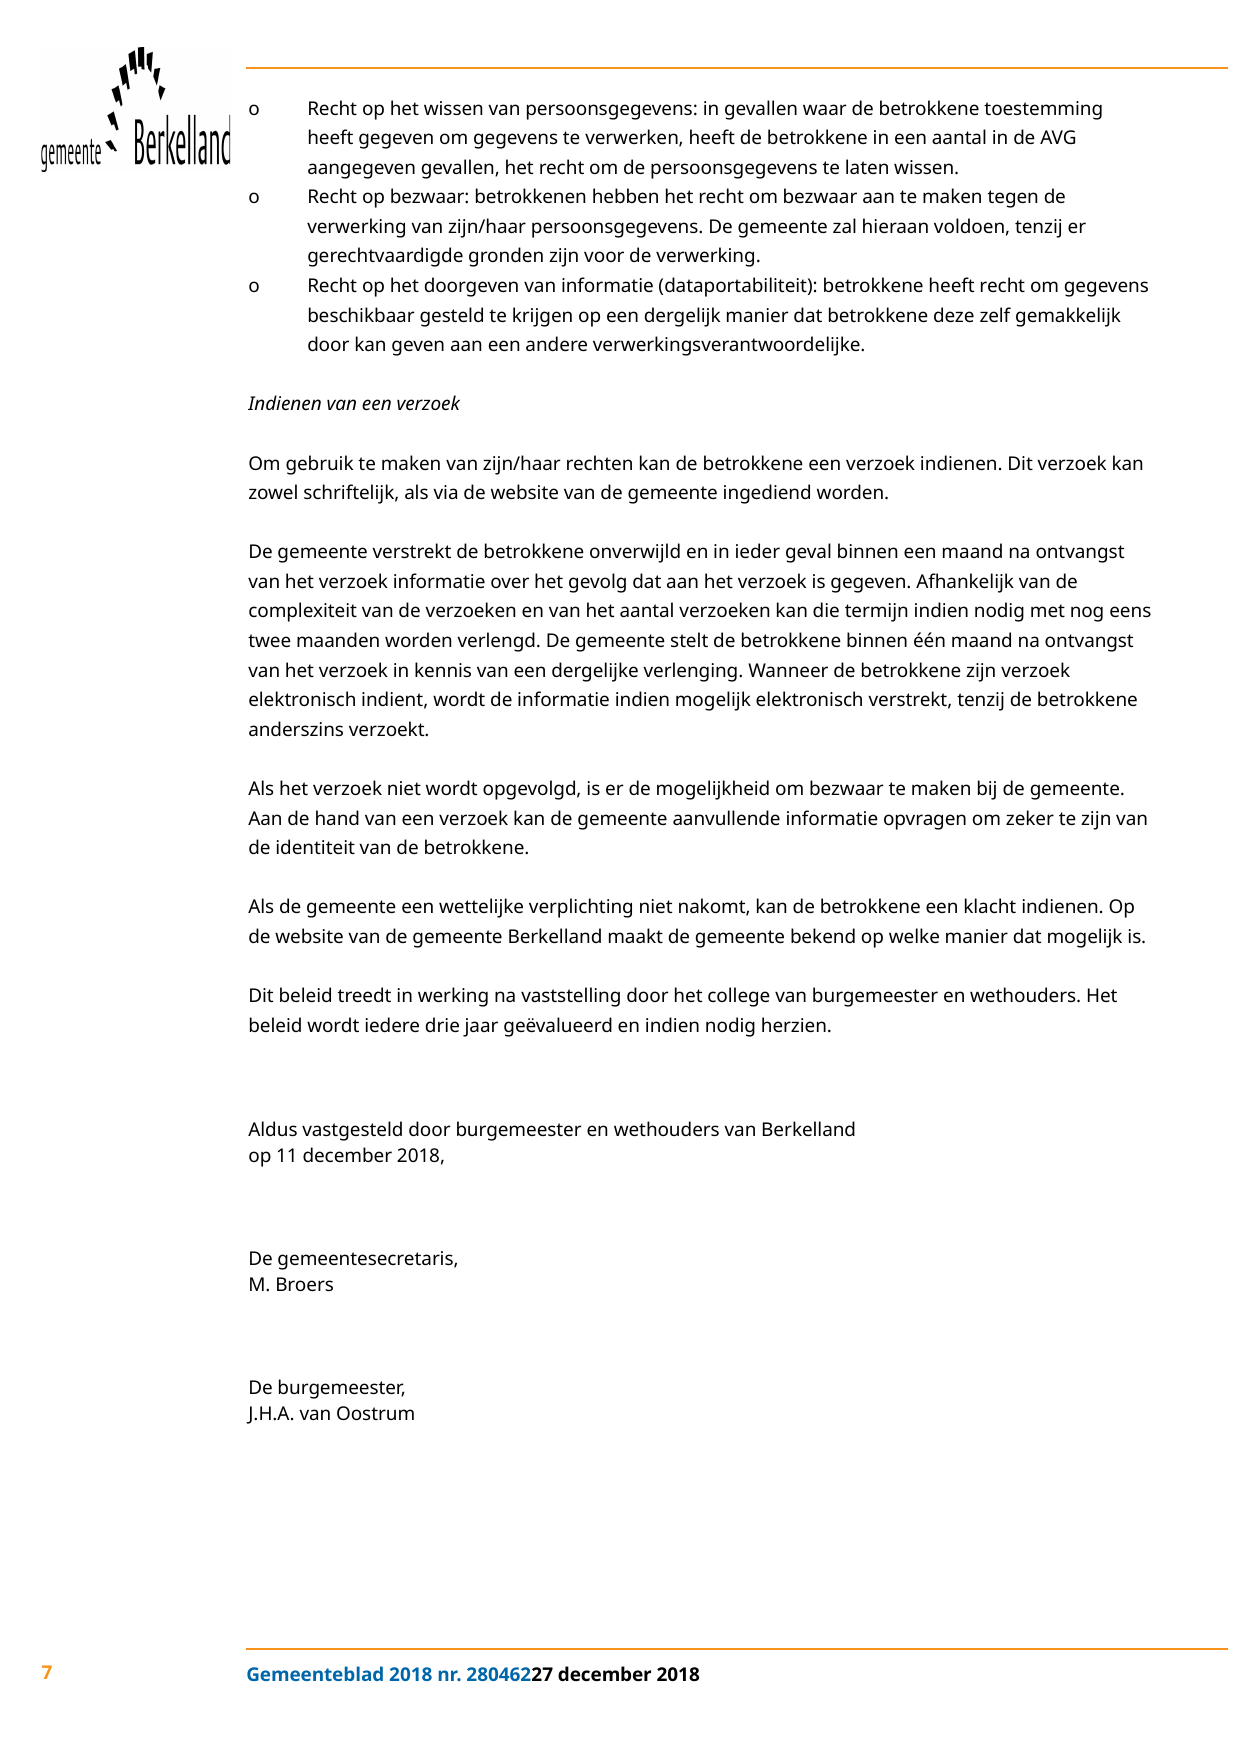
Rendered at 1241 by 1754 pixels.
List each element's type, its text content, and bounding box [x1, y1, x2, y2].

text De burgemeester, [248, 1374, 1152, 1400]
text Om gebruik te maken van zijn/haar rechten kan de betrokkene een verzoek indienen. Dit verzoek kan zowel schriftelijk, als via de website van de gemeente ingediend worden. [248, 450, 1152, 505]
list Recht op bezwaar: betrokkenen hebben het recht om bezwaar aan te maken tegen de verwerking van zijn/haar persoonsgegevens. De gemeente zal hieraan voldoen, tenzij er gerechtvaardigde gronden zijn voor de verwerking. [248, 183, 1152, 268]
text De gemeente verstrekt de betrokkene onverwijld en in ieder geval binnen een maand na ontvangst van het verzoek informatie over het gevolg dat aan het verzoek is gegeven. Afhankelijk van de complexiteit van de verzoeken en van het aantal verzoeken kan die termijn indien nodig met nog eens twee maanden worden verlengd. De gemeente stelt de betrokkene binnen één maand na ontvangst van het verzoek in kennis van een dergelijke verlenging. Wanneer de betrokkene zijn verzoek elektronisch indient, wordt de informatie indien mogelijk elektronisch verstrekt, tenzij de betrokkene anderszins verzoekt. [248, 538, 1152, 742]
text M. Broers [248, 1271, 1152, 1297]
text Indienen van een verzoek [248, 391, 1152, 416]
text De gemeentesecretaris, [248, 1245, 1152, 1271]
text Dit beleid treedt in werking na vaststelling door het college van burgemeester en wethouders. Het beleid wordt iedere drie jaar geëvalueerd en indien nodig herzien. [248, 982, 1152, 1038]
list Recht op het wissen van persoonsgegevens: in gevallen waar de betrokkene toestemming heeft gegeven om gegevens te verwerken, heeft de betrokkene in een aantal in de AVG aangegeven gevallen, het recht om de persoonsgegevens te laten wissen. [248, 95, 1152, 180]
picture [41, 47, 231, 172]
list Recht op het doorgeven van informatie (dataportabiliteit): betrokkene heeft recht om gegevens beschikbaar gesteld te krijgen op een dergelijk manier dat betrokkene deze zelf gemakkelijk door kan geven aan een andere verwerkingsverantwoordelijke. [248, 272, 1152, 357]
text op 11 december 2018, [248, 1142, 1152, 1168]
text Aldus vastgesteld door burgemeester en wethouders van Berkelland [248, 1117, 1152, 1142]
text J.H.A. van Oostrum [248, 1400, 1152, 1425]
text Als de gemeente een wettelijke verplichting niet nakomt, kan de betrokkene een klacht indienen. Op de website van de gemeente Berkelland maakt de gemeente bekend op welke manier dat mogelijk is. [248, 893, 1152, 949]
text Als het verzoek niet wordt opgevolgd, is er de mogelijkheid om bezwaar te maken bij de gemeente. Aan de hand van een verzoek kan de gemeente aanvullende informatie opvragen om zeker te zijn van de identiteit van de betrokkene. [248, 775, 1152, 860]
